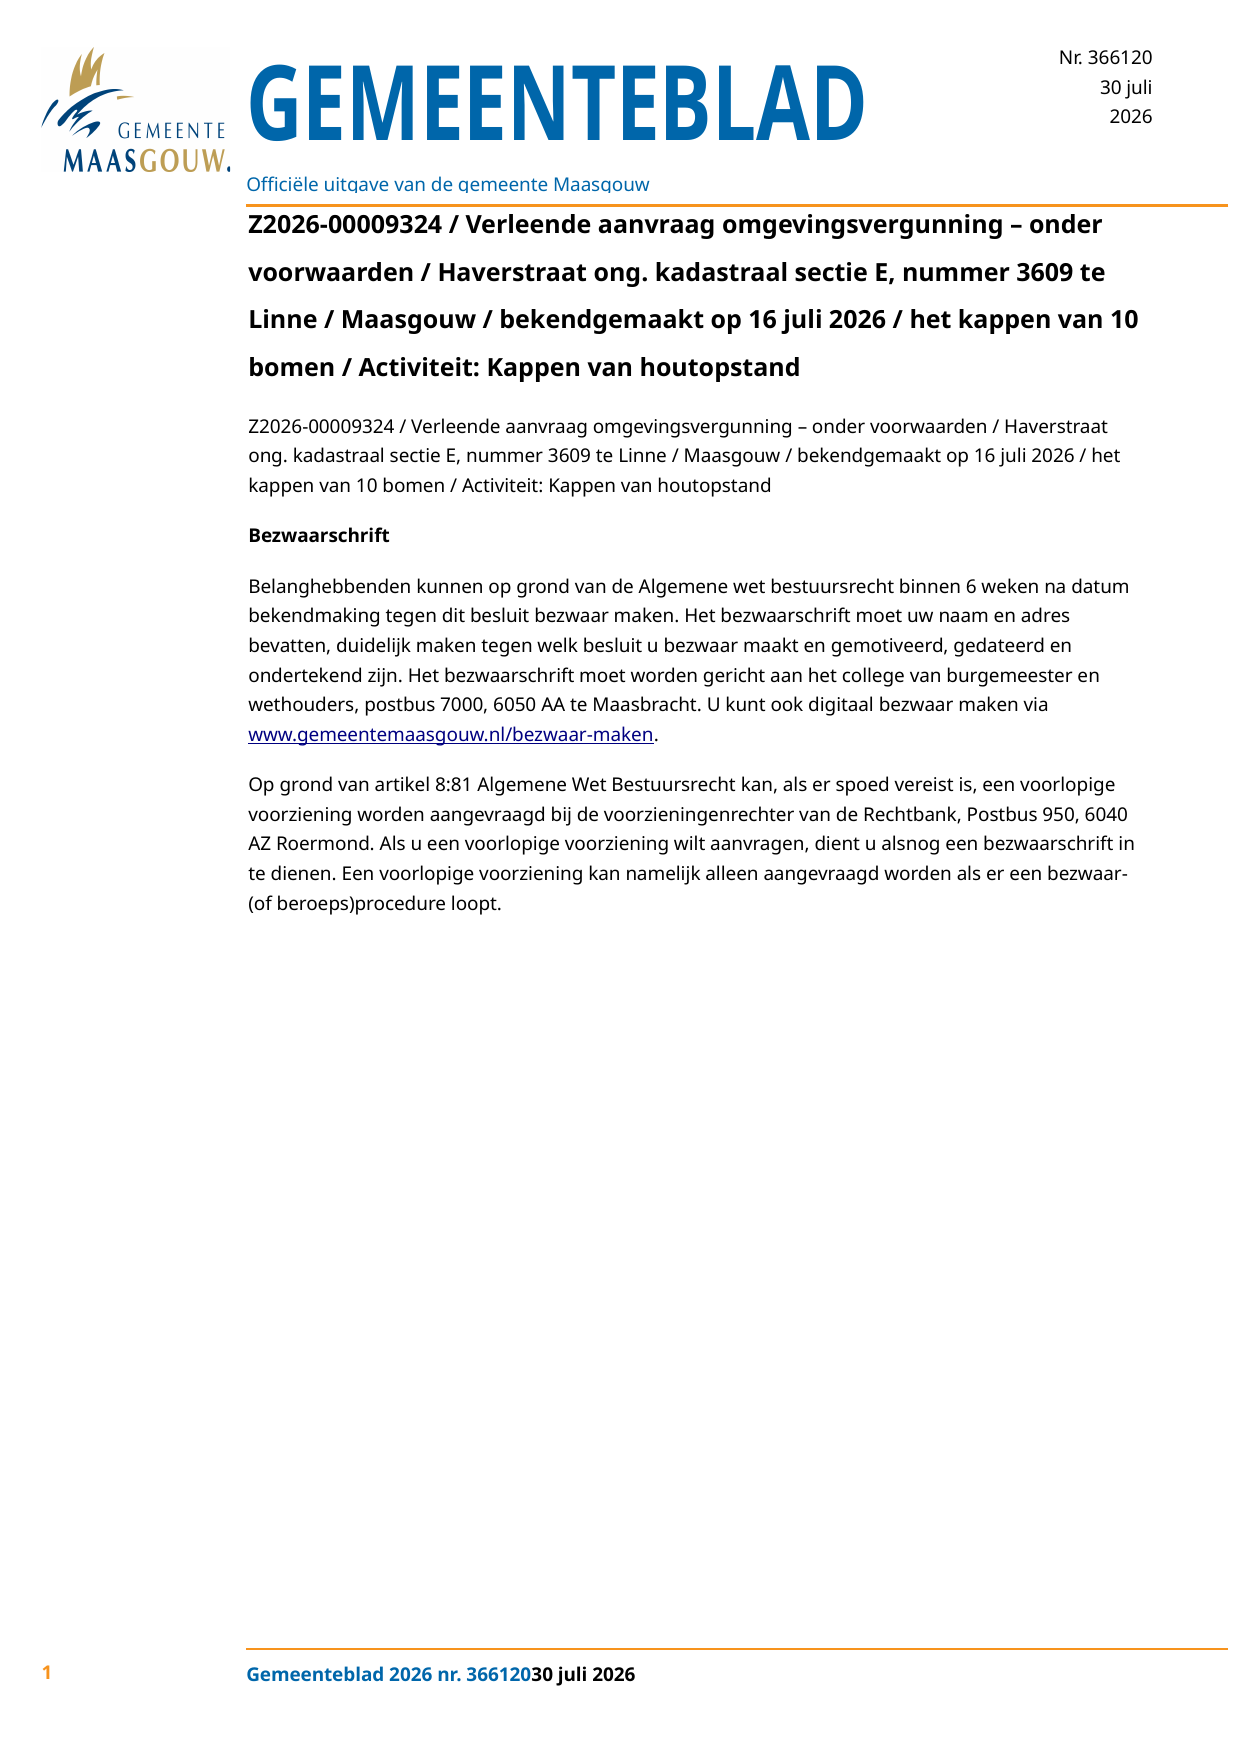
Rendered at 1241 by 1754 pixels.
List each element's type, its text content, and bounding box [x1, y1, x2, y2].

picture [41, 47, 231, 172]
text Z2026-00009324 / Verleende aanvraag omgevingsvergunning – onder voorwaarden / Haverstraat ong. kadastraal sectie E, nummer 3609 te Linne / Maasgouw / bekendgemaakt op 16 juli 2026 / het kappen van 10 bomen / Activiteit: Kappen van houtopstand [248, 413, 1152, 498]
text Op grond van artikel 8:81 Algemene Wet Bestuursrecht kan, als er spoed vereist is, een voorlopige voorziening worden aangevraagd bij de voorzieningenrechter van de Rechtbank, Postbus 950, 6040 AZ Roermond. Als u een voorlopige voorziening wilt aanvragen, dient u alsnog een bezwaarschrift in te dienen. Een voorlopige voorziening kan namelijk alleen aangevraagd worden als er een bezwaar- (of beroeps)procedure loopt. [248, 771, 1152, 916]
text Z2026-00009324 / Verleende aanvraag omgevingsvergunning – onder voorwaarden / Haverstraat ong. kadastraal sectie E, nummer 3609 te Linne / Maasgouw / bekendgemaakt op 16 juli 2026 / het kappen van 10 bomen / Activiteit: Kappen van houtopstand [248, 207, 1152, 384]
text Bezwaarschrift [248, 523, 1152, 548]
text Belanghebbenden kunnen op grond van de Algemene wet bestuursrecht binnen 6 weken na datum bekendmaking tegen dit besluit bezwaar maken. Het bezwaarschrift moet uw naam en adres bevatten, duidelijk maken tegen welk besluit u bezwaar maakt en gemotiveerd, gedateerd en ondertekend zijn. Het bezwaarschrift moet worden gericht aan het college van burgemeester en wethouders, postbus 7000, 6050 AA te Maasbracht. U kunt ook digitaal bezwaar maken via www.gemeentemaasgouw.nl/bezwaar-maken. [248, 573, 1152, 747]
